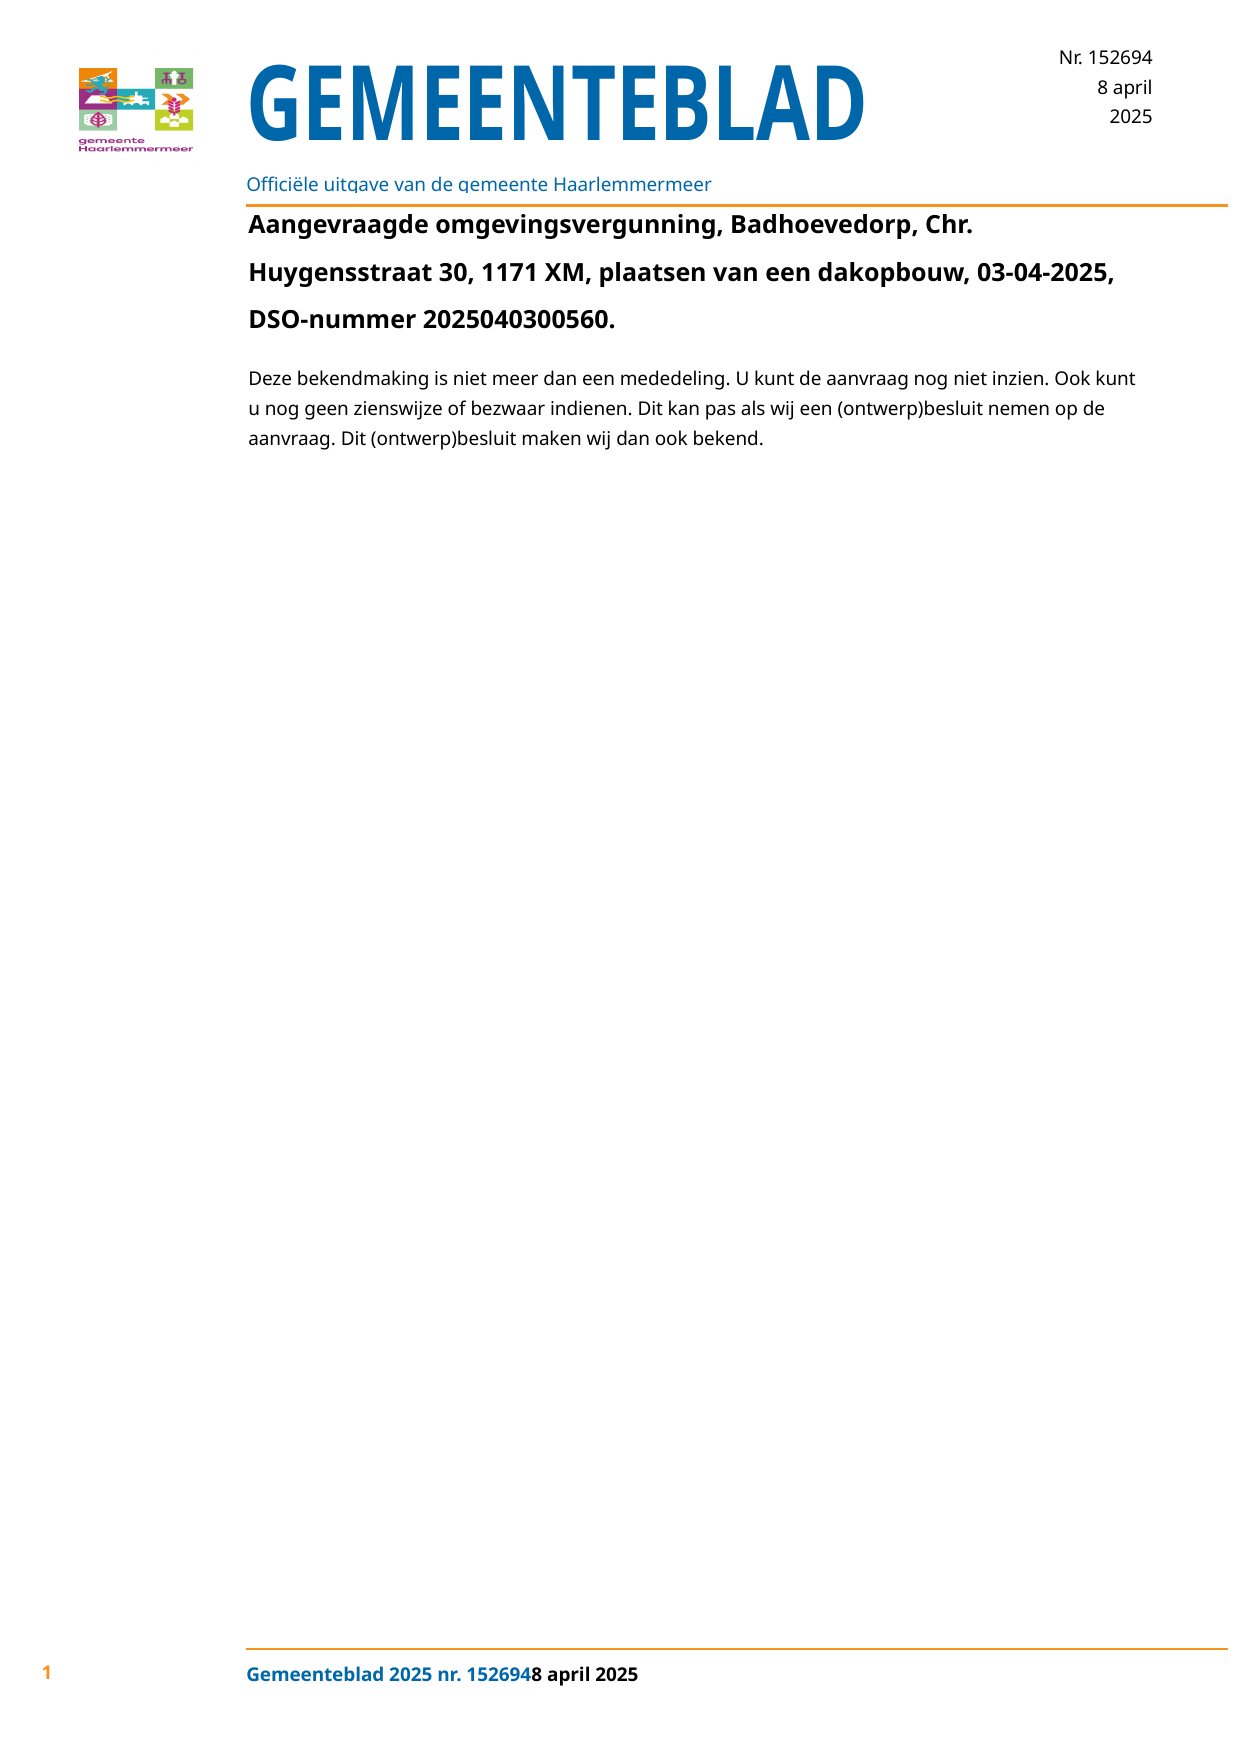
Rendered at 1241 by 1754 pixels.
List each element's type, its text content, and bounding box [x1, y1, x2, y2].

text Aangevraagde omgevingsvergunning, Badhoevedorp, Chr. Huygensstraat 30, 1171 XM, plaatsen van een dakopbouw, 03-04-2025, DSO-nummer 2025040300560. [248, 207, 1152, 336]
text Deze bekendmaking is niet meer dan een mededeling. U kunt de aanvraag nog niet inzien. Ook kunt u nog geen zienswijze of bezwaar indienen. Dit kan pas als wij een (ontwerp)besluit nemen op de aanvraag. Dit (ontwerp)besluit maken wij dan ook bekend. [248, 366, 1152, 450]
picture [41, 47, 231, 172]
